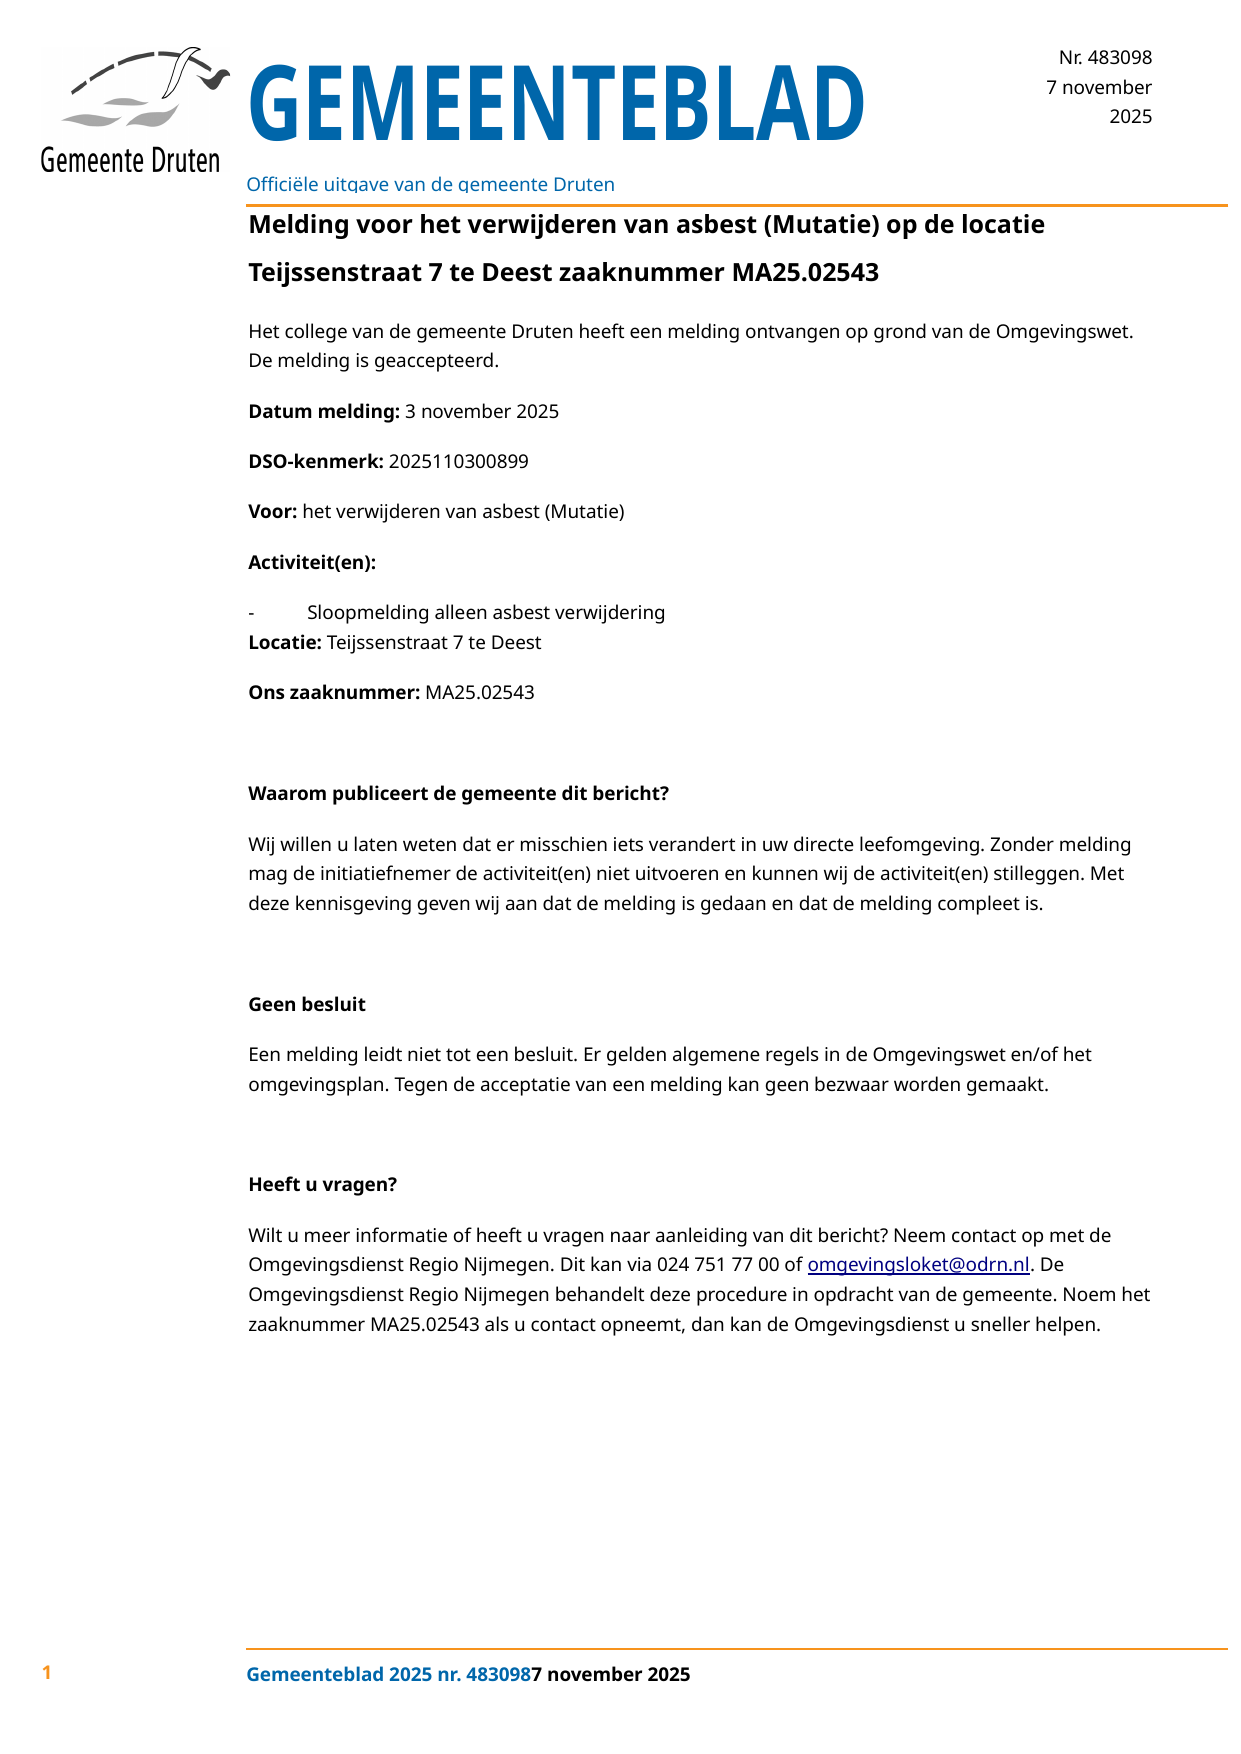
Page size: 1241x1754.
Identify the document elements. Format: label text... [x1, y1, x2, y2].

text Ons zaaknummer: MA25.02543 [248, 679, 1152, 705]
text Heeft u vragen? [248, 1172, 1152, 1197]
text Datum melding: 3 november 2025 [248, 398, 1152, 424]
text DSO-kenmerk: 2025110300899 [248, 448, 1152, 474]
text Waarom publiceert de gemeente dit bericht? [248, 780, 1152, 806]
text Wij willen u laten weten dat er misschien iets verandert in uw directe leefomgeving. Zonder melding mag de initiatiefnemer de activiteit(en) niet uitvoeren en kunnen wij de activiteit(en) stilleggen. Met deze kennisgeving geven wij aan dat de melding is gedaan en dat de melding compleet is. [248, 831, 1152, 916]
text Wilt u meer informatie of heeft u vragen naar aanleiding van dit bericht? Neem contact op met de Omgevingsdienst Regio Nijmegen. Dit kan via 024 751 77 00 of omgevingsloket@odrn.nl. De Omgevingsdienst Regio Nijmegen behandelt deze procedure in opdracht van de gemeente. Noem het zaaknummer MA25.02543 als u contact opneemt, dan kan de Omgevingsdienst u sneller helpen. [248, 1222, 1152, 1337]
text Een melding leidt niet tot een besluit. Er gelden algemene regels in de Omgevingswet en/of het omgevingsplan. Tegen de acceptatie van een melding kan geen bezwaar worden gemaakt. [248, 1041, 1152, 1097]
picture [41, 47, 231, 172]
text Het college van de gemeente Druten heeft een melding ontvangen op grond van de Omgevingswet. De melding is geaccepteerd. [248, 318, 1152, 373]
text Geen besluit [248, 991, 1152, 1017]
text Locatie: Teijssenstraat 7 te Deest [248, 629, 1152, 655]
text Activiteit(en): [248, 549, 1152, 575]
list Sloopmelding alleen asbest verwijdering [248, 599, 1152, 625]
text Melding voor het verwijderen van asbest (Mutatie) op de locatie Teijssenstraat 7 te Deest zaaknummer MA25.02543 [248, 207, 1152, 288]
text Voor: het verwijderen van asbest (Mutatie) [248, 499, 1152, 524]
